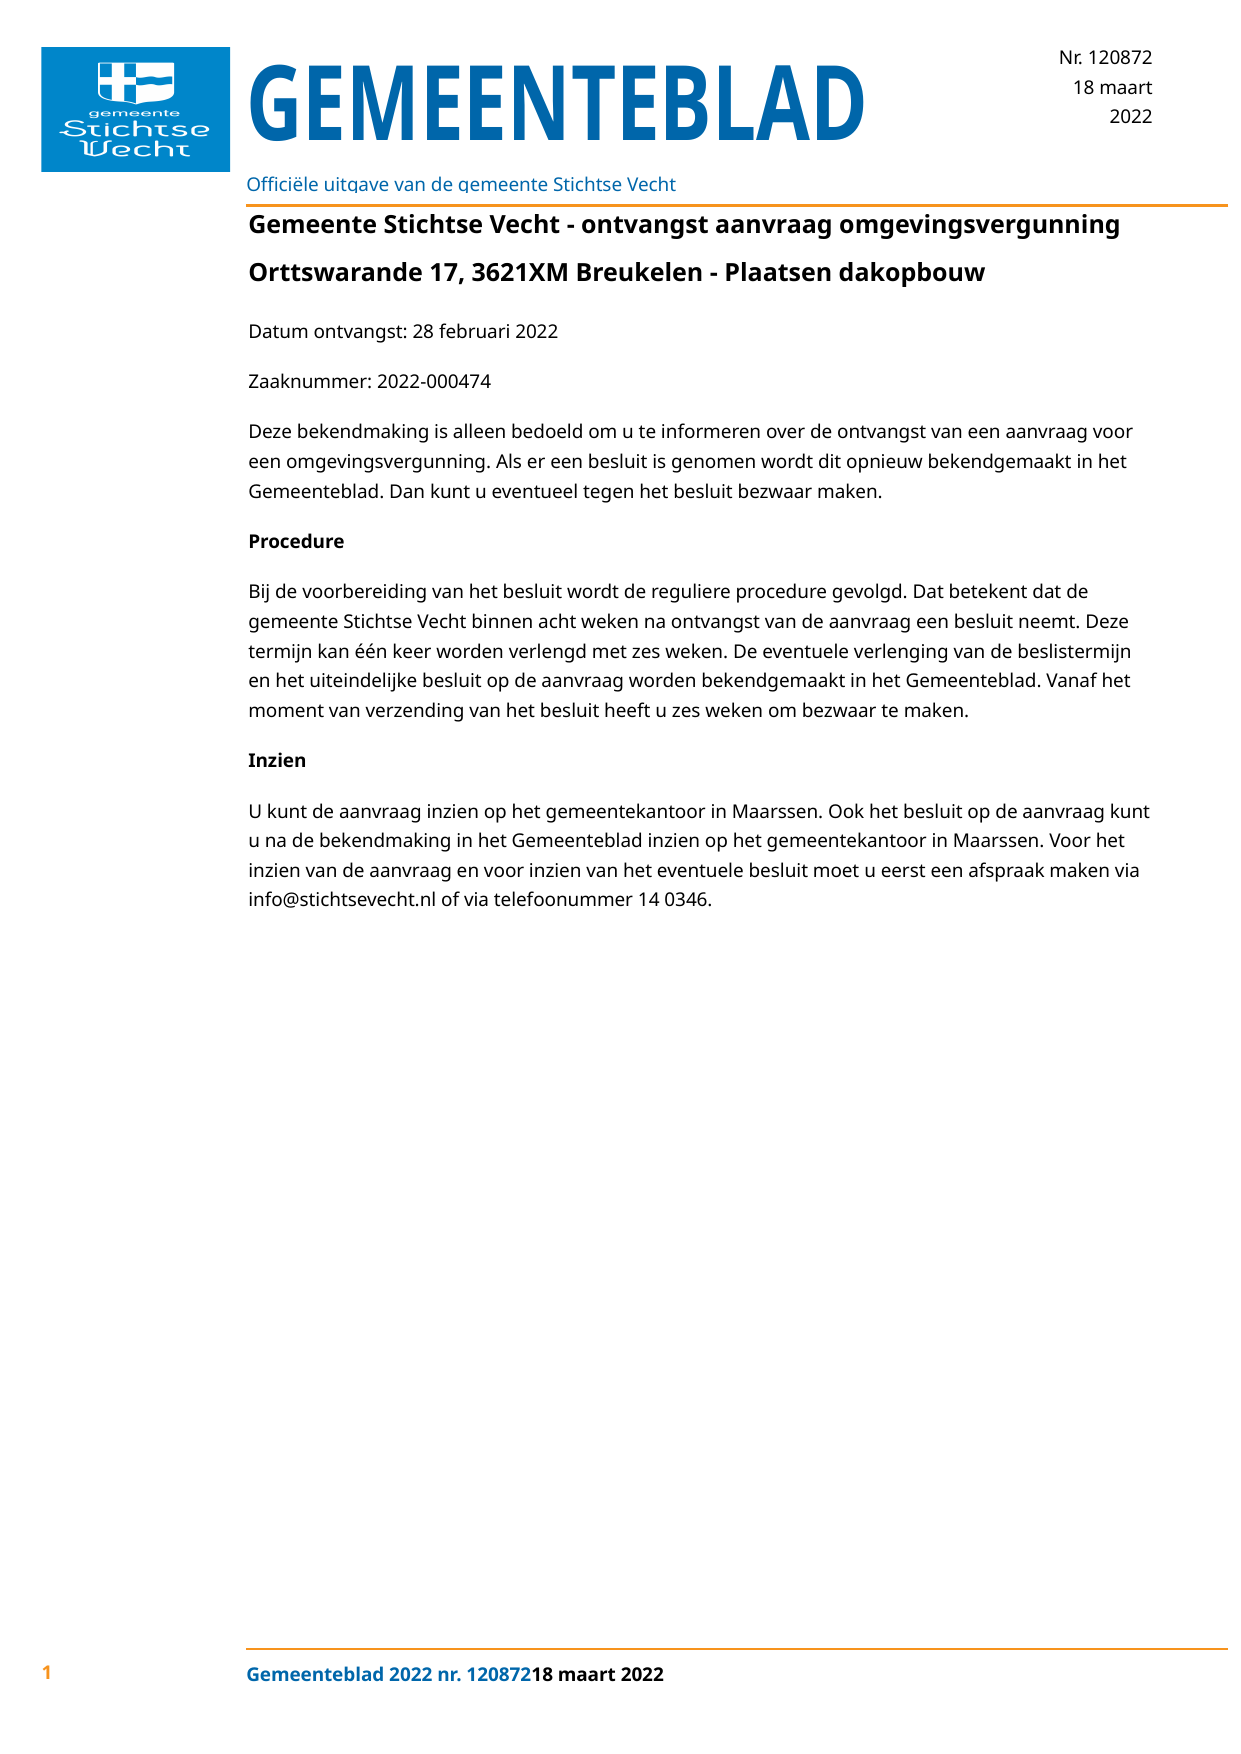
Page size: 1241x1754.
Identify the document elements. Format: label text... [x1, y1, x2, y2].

text Procedure [248, 528, 1152, 554]
text Zaaknummer: 2022-000474 [248, 368, 1152, 394]
text Datum ontvangst: 28 februari 2022 [248, 318, 1152, 344]
text Bij de voorbereiding van het besluit wordt de reguliere procedure gevolgd. Dat betekent dat de gemeente Stichtse Vecht binnen acht weken na ontvangst van de aanvraag een besluit neemt. Deze termijn kan één keer worden verlengd met zes weken. De eventuele verlenging van de beslistermijn en het uiteindelijke besluit op de aanvraag worden bekendgemaakt in het Gemeenteblad. Vanaf het moment van verzending van het besluit heeft u zes weken om bezwaar te maken. [248, 579, 1152, 723]
text Deze bekendmaking is alleen bedoeld om u te informeren over de ontvangst van een aanvraag voor een omgevingsvergunning. Als er een besluit is genomen wordt dit opnieuw bekendgemaakt in het Gemeenteblad. Dan kunt u eventueel tegen het besluit bezwaar maken. [248, 419, 1152, 504]
picture [99, 63, 135, 101]
text U kunt de aanvraag inzien op het gemeentekantoor in Maarssen. Ook het besluit op de aanvraag kunt u na de bekendmaking in het Gemeenteblad inzien op het gemeentekantoor in Maarssen. Voor het inzien van de aanvraag en voor inzien van het eventuele besluit moet u eerst een afspraak maken via info@stichtsevecht.nl of via telefoonummer 14 0346. [248, 798, 1152, 912]
picture [137, 63, 174, 103]
text Inzien [248, 747, 1152, 773]
text Gemeente Stichtse Vecht - ontvangst aanvraag omgevingsvergunning Orttswarande 17, 3621XM Breukelen - Plaatsen dakopbouw [248, 207, 1152, 288]
